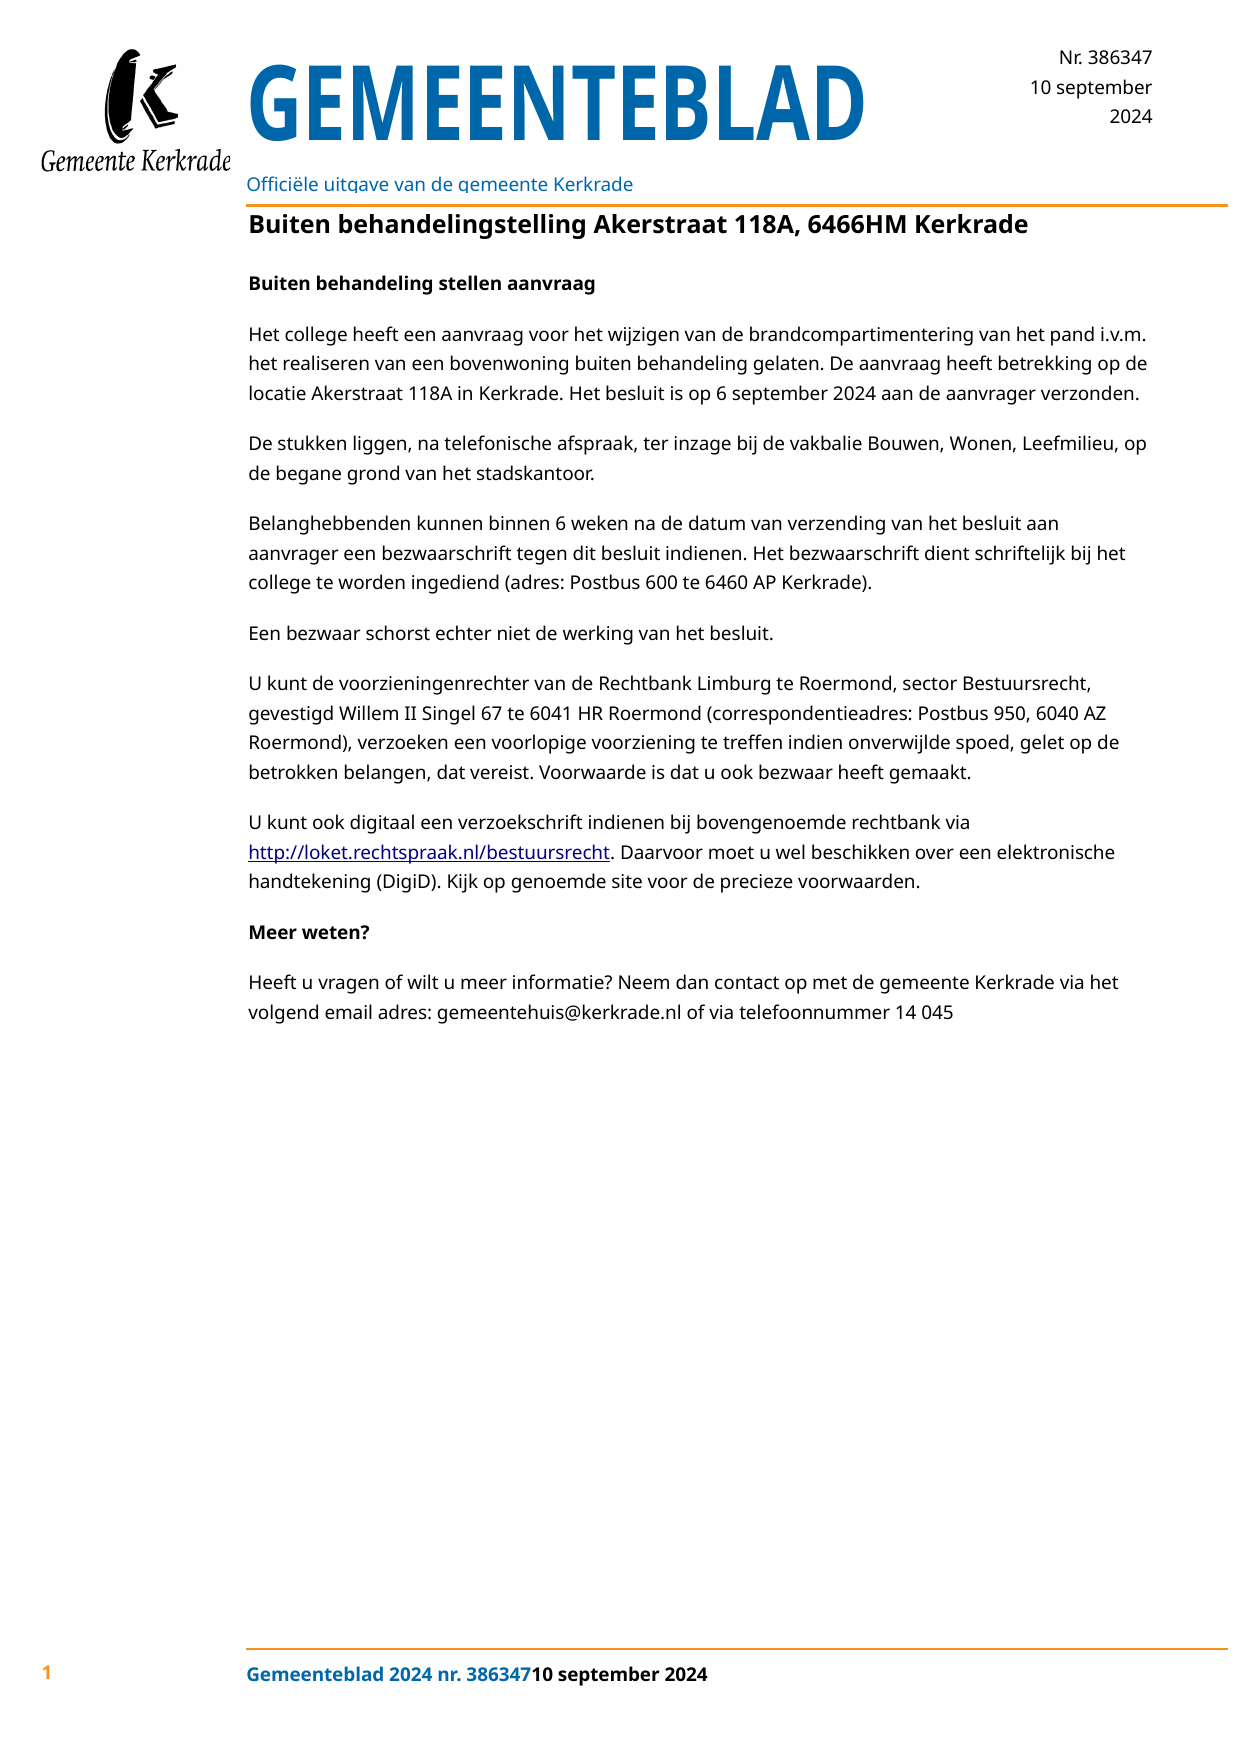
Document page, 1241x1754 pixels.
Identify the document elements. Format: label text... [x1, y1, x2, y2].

text De stukken liggen, na telefonische afspraak, ter inzage bij de vakbalie Bouwen, Wonen, Leefmilieu, op de begane grond van het stadskantoor. [248, 430, 1152, 486]
text Buiten behandelingstelling Akerstraat 118A, 6466HM Kerkrade [248, 207, 1152, 241]
picture [41, 47, 231, 172]
text U kunt ook digitaal een verzoekschrift indienen bij bovengenoemde rechtbank via http://loket.rechtspraak.nl/bestuursrecht. Daarvoor moet u wel beschikken over een elektronische handtekening (DigiD). Kijk op genoemde site voor de precieze voorwaarden. [248, 809, 1152, 894]
text Een bezwaar schorst echter niet de werking van het besluit. [248, 620, 1152, 646]
text Heeft u vragen of wilt u meer informatie? Neem dan contact op met de gemeente Kerkrade via het volgend email adres: gemeentehuis@kerkrade.nl of via telefoonnummer 14 045 [248, 969, 1152, 1025]
text Meer weten? [248, 919, 1152, 945]
text Belanghebbenden kunnen binnen 6 weken na de datum van verzending van het besluit aan aanvrager een bezwaarschrift tegen dit besluit indienen. Het bezwaarschrift dient schriftelijk bij het college te worden ingediend (adres: Postbus 600 te 6460 AP Kerkrade). [248, 510, 1152, 595]
text Het college heeft een aanvraag voor het wijzigen van de brandcompartimentering van het pand i.v.m. het realiseren van een bovenwoning buiten behandeling gelaten. De aanvraag heeft betrekking op de locatie Akerstraat 118A in Kerkrade. Het besluit is op 6 september 2024 aan de aanvrager verzonden. [248, 321, 1152, 406]
text U kunt de voorzieningenrechter van de Rechtbank Limburg te Roermond, sector Bestuursrecht, gevestigd Willem II Singel 67 te 6041 HR Roermond (correspondentieadres: Postbus 950, 6040 AZ Roermond), verzoeken een voorlopige voorziening te treffen indien onverwijlde spoed, gelet op de betrokken belangen, dat vereist. Voorwaarde is dat u ook bezwaar heeft gemaakt. [248, 670, 1152, 785]
text Buiten behandeling stellen aanvraag [248, 270, 1152, 296]
